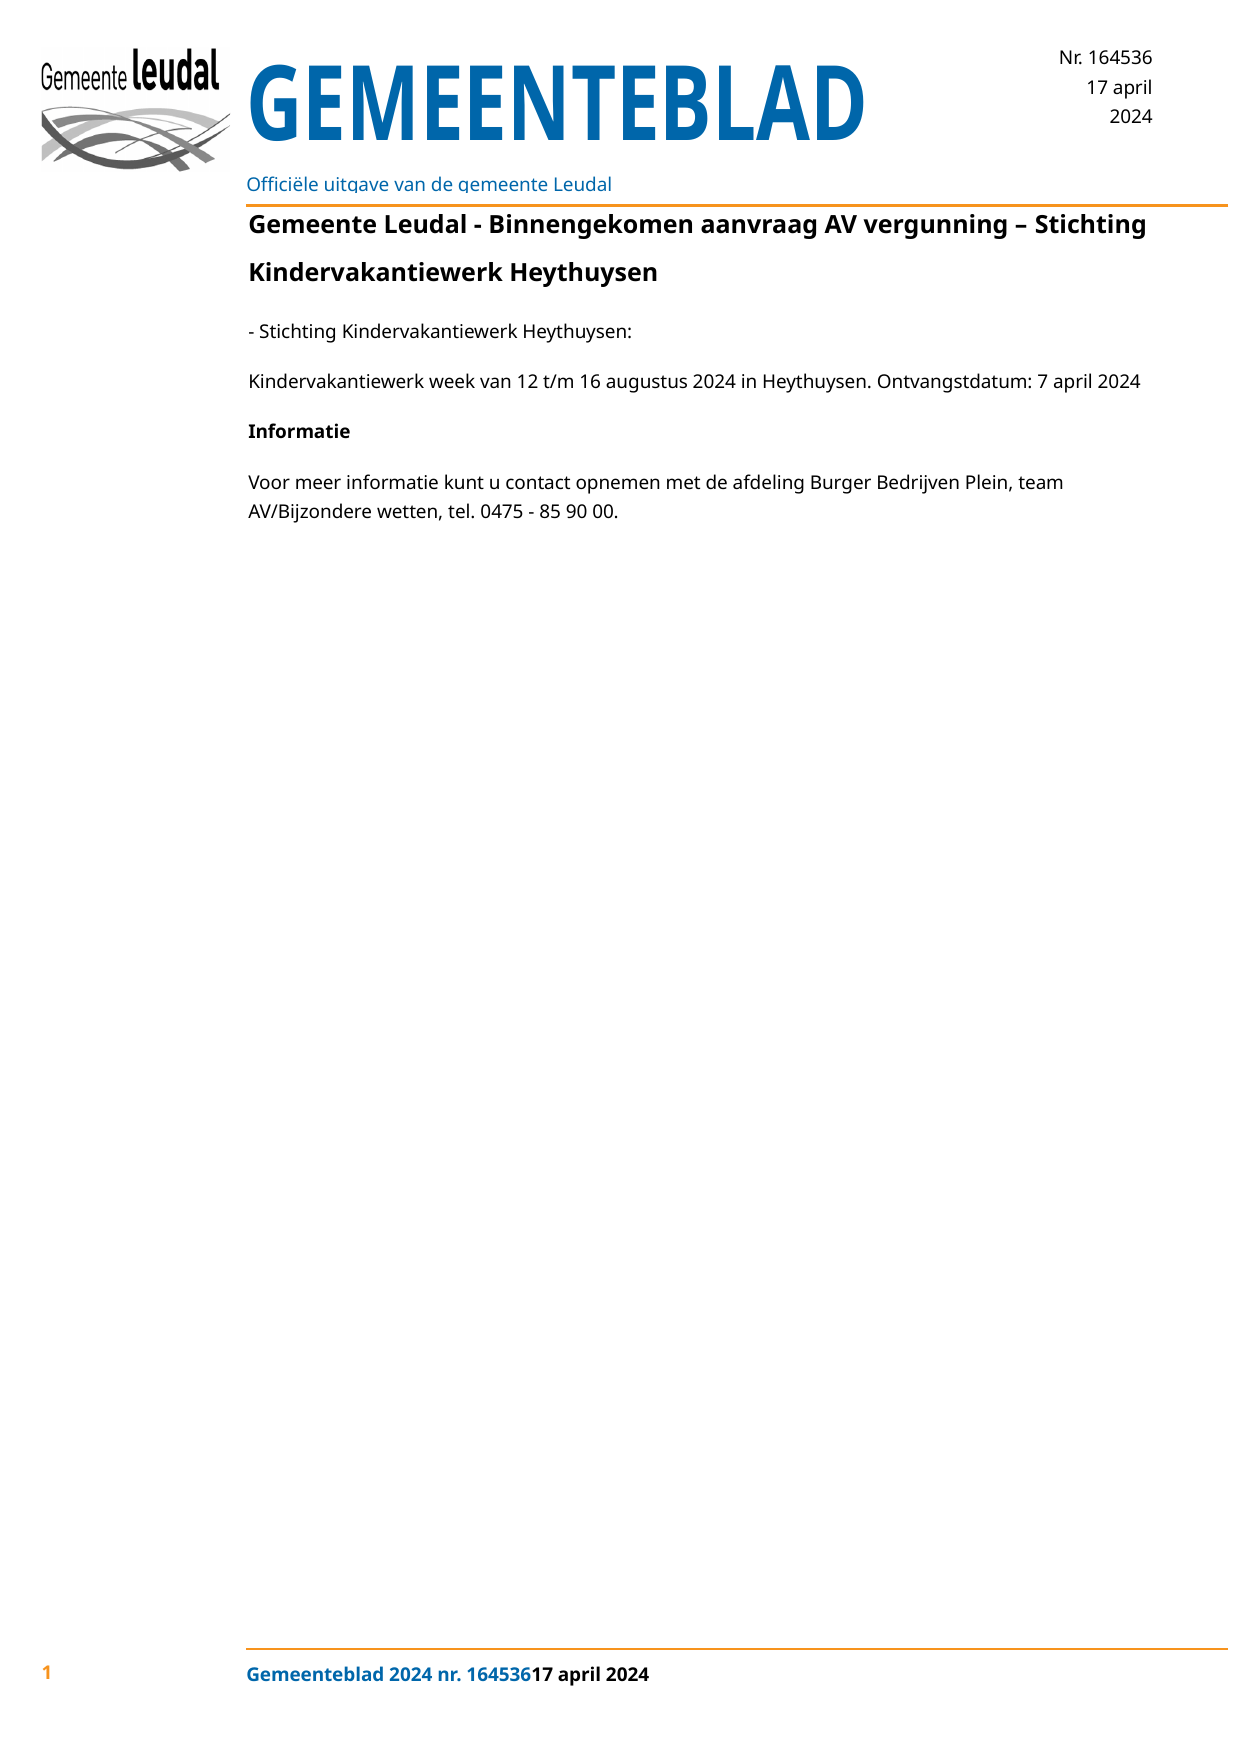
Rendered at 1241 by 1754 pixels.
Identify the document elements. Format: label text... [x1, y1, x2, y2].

text Kindervakantiewerk week van 12 t/m 16 augustus 2024 in Heythuysen. Ontvangstdatum: 7 april 2024 [248, 368, 1152, 394]
text Gemeente Leudal - Binnengekomen aanvraag AV vergunning – Stichting Kindervakantiewerk Heythuysen [248, 207, 1152, 288]
text Informatie [248, 419, 1152, 444]
picture [41, 47, 231, 172]
text Voor meer informatie kunt u contact opnemen met de afdeling Burger Bedrijven Plein, team AV/Bijzondere wetten, tel. 0475 - 85 90 00. [248, 469, 1152, 524]
text - Stichting Kindervakantiewerk Heythuysen: [248, 318, 1152, 344]
